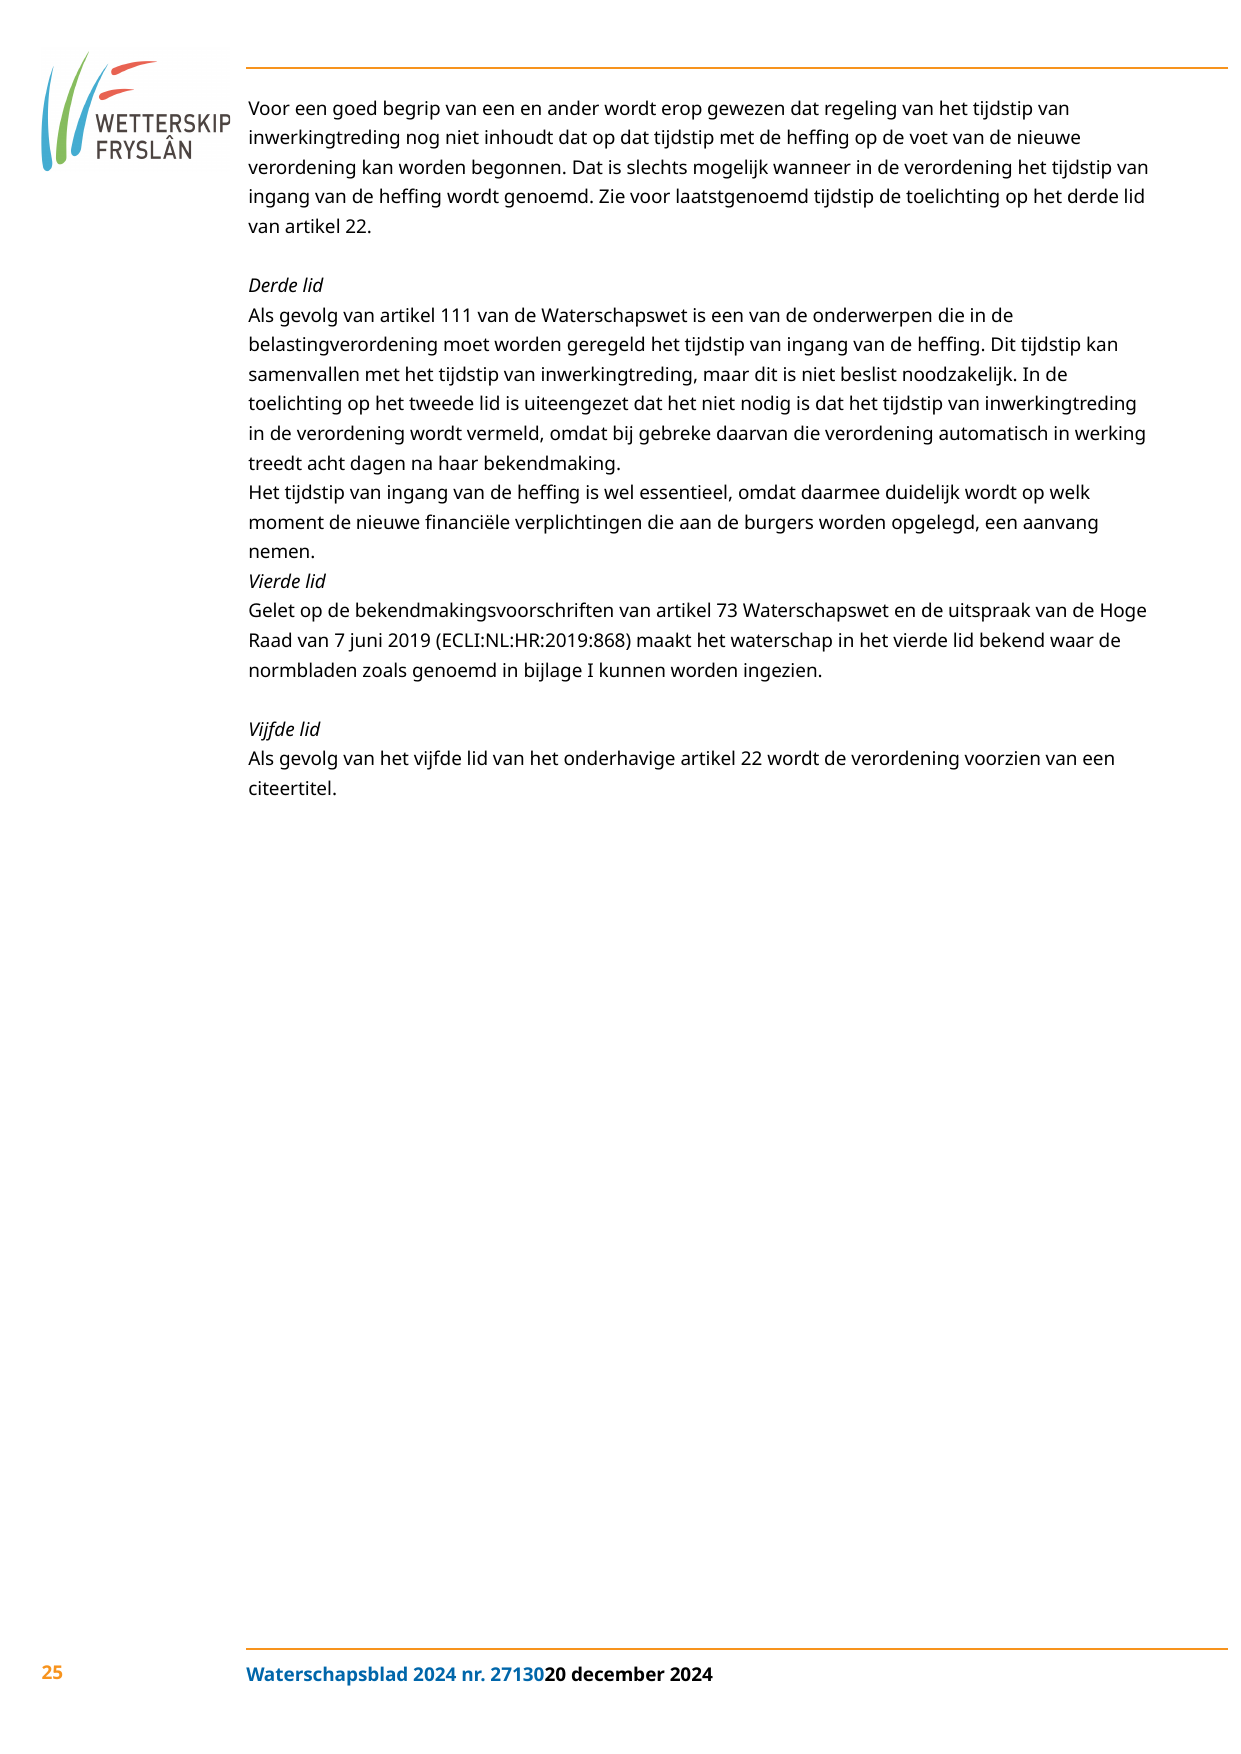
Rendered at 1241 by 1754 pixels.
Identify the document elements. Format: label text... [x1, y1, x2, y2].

text Voor een goed begrip van een en ander wordt erop gewezen dat regeling van het tijdstip van inwerkingtreding nog niet inhoudt dat op dat tijdstip met de heffing op de voet van de nieuwe verordening kan worden begonnen. Dat is slechts mogelijk wanneer in de verordening het tijdstip van ingang van de heffing wordt genoemd. Zie voor laatstgenoemd tijdstip de toelichting op het derde lid van artikel 22. [248, 95, 1152, 239]
text Vijfde lid [248, 716, 1152, 742]
text Vierde lid [248, 568, 1152, 594]
text Derde lid [248, 272, 1152, 298]
text Als gevolg van het vijfde lid van het onderhavige artikel 22 wordt de verordening voorzien van een citeertitel. [248, 746, 1152, 801]
picture [41, 47, 231, 172]
text Het tijdstip van ingang van de heffing is wel essentieel, omdat daarmee duidelijk wordt op welk moment de nieuwe financiële verplichtingen die aan de burgers worden opgelegd, een aanvang nemen. [248, 479, 1152, 564]
text Gelet op de bekendmakingsvoorschriften van artikel 73 Waterschapswet en de uitspraak van de Hoge Raad van 7 juni 2019 (ECLI:NL:HR:2019:868) maakt het waterschap in het vierde lid bekend waar de normbladen zoals genoemd in bijlage I kunnen worden ingezien. [248, 598, 1152, 683]
text Als gevolg van artikel 111 van de Waterschapswet is een van de onderwerpen die in de belastingverordening moet worden geregeld het tijdstip van ingang van de heffing. Dit tijdstip kan samenvallen met het tijdstip van inwerkingtreding, maar dit is niet beslist noodzakelijk. In de toelichting op het tweede lid is uiteengezet dat het niet nodig is dat het tijdstip van inwerkingtreding in de verordening wordt vermeld, omdat bij gebreke daarvan die verordening automatisch in werking treedt acht dagen na haar bekendmaking. [248, 302, 1152, 476]
